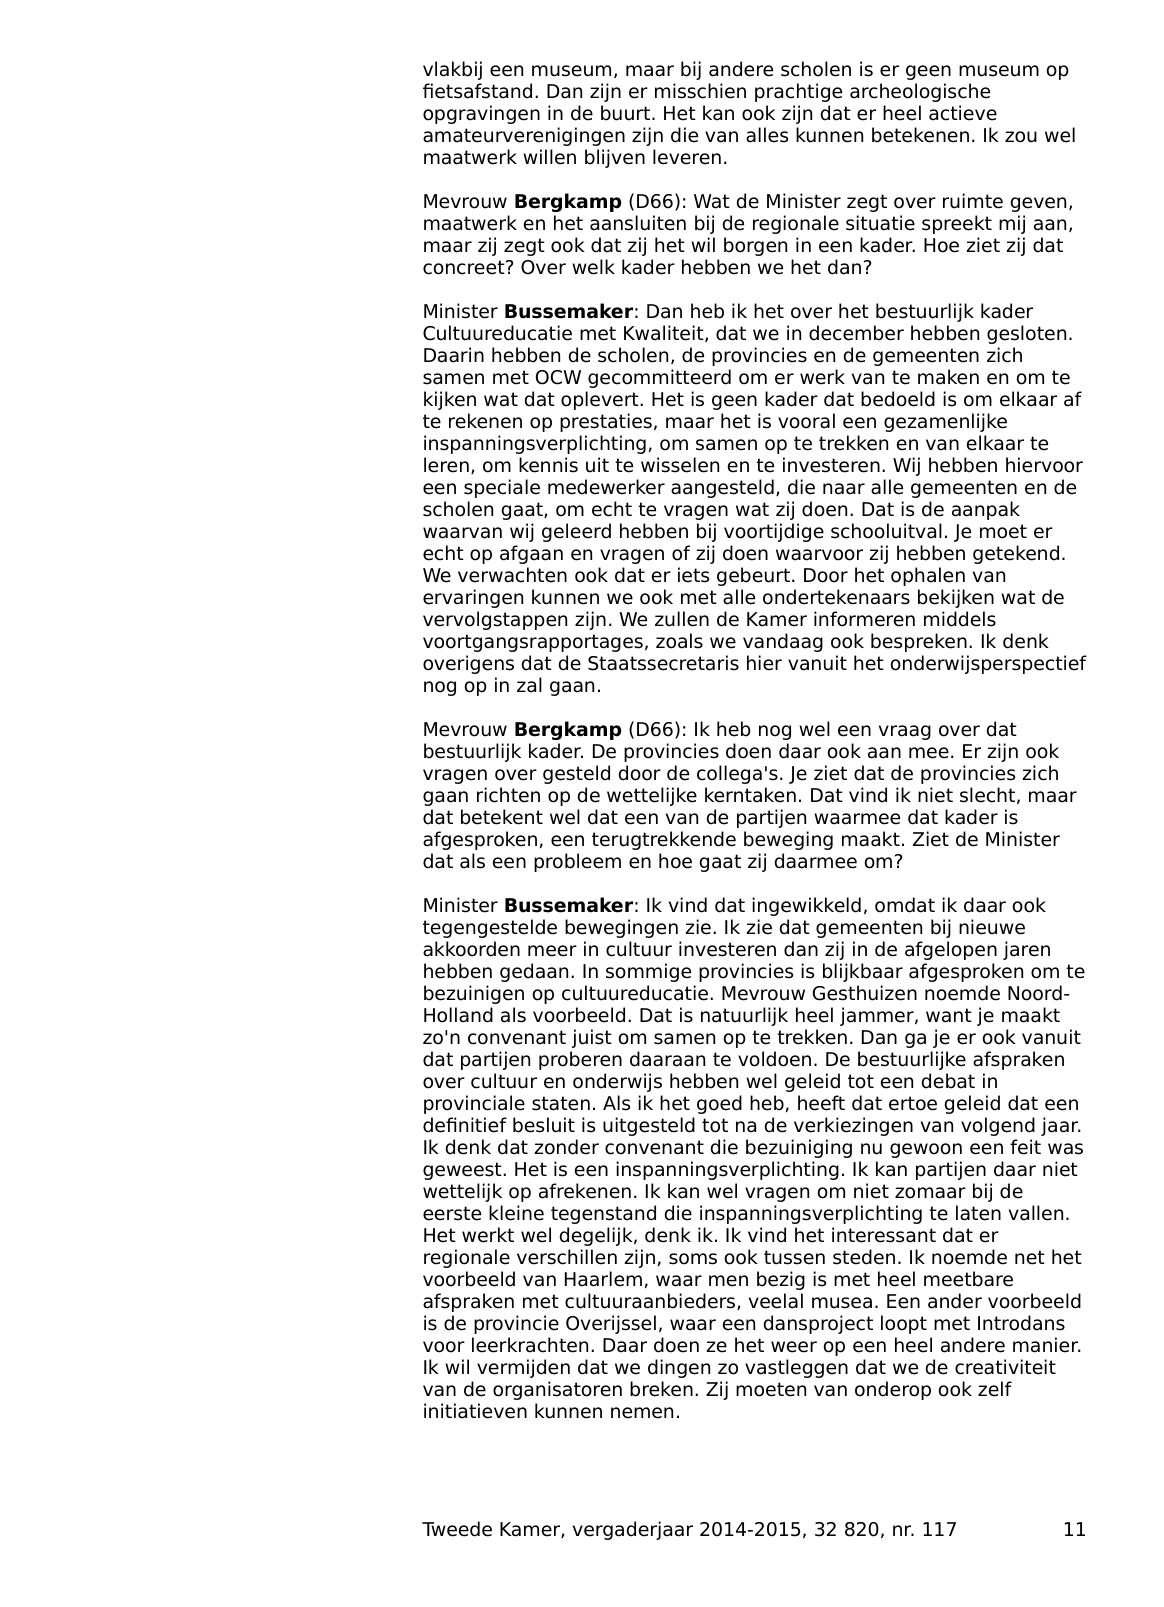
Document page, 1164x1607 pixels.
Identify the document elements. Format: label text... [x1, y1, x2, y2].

text vlakbij een museum, maar bij andere scholen is er geen museum op fietsafstand. Dan zijn er misschien prachtige archeologische opgravingen in de buurt. Het kan ook zijn dat er heel actieve amateurverenigingen zijn die van alles kunnen betekenen. Ik zou wel maatwerk willen blijven leveren. [422, 59, 1087, 169]
text Minister Bussemaker: Ik vind dat ingewikkeld, omdat ik daar ook tegengestelde bewegingen zie. Ik zie dat gemeenten bij nieuwe akkoorden meer in cultuur investeren dan zij in de afgelopen jaren hebben gedaan. In sommige provincies is blijkbaar afgesproken om te bezuinigen op cultuureducatie. Mevrouw Gesthuizen noemde Noord-Holland als voorbeeld. Dat is natuurlijk heel jammer, want je maakt zo'n convenant juist om samen op te trekken. Dan ga je er ook vanuit dat partijen proberen daaraan te voldoen. De bestuurlijke afspraken over cultuur en onderwijs hebben wel geleid tot een debat in provinciale staten. Als ik het goed heb, heeft dat ertoe geleid dat een definitief besluit is uitgesteld tot na de verkiezingen van volgend jaar. Ik denk dat zonder convenant die bezuiniging nu gewoon een feit was geweest. Het is een inspanningsverplichting. Ik kan partijen daar niet wettelijk op afrekenen. Ik kan wel vragen om niet zomaar bij de eerste kleine tegenstand die inspanningsverplichting te laten vallen. Het werkt wel degelijk, denk ik. Ik vind het interessant dat er regionale verschillen zijn, soms ook tussen steden. Ik noemde net het voorbeeld van Haarlem, waar men bezig is met heel meetbare afspraken met cultuuraanbieders, veelal musea. Een ander voorbeeld is de provincie Overijssel, waar een dansproject loopt met Introdans voor leerkrachten. Daar doen ze het weer op een heel andere manier. Ik wil vermijden dat we dingen zo vastleggen dat we de creativiteit van de organisatoren breken. Zij moeten van onderop ook zelf initiatieven kunnen nemen. [422, 895, 1087, 1423]
text Mevrouw Bergkamp (D66): Wat de Minister zegt over ruimte geven, maatwerk en het aansluiten bij de regionale situatie spreekt mij aan, maar zij zegt ook dat zij het wil borgen in een kader. Hoe ziet zij dat concreet? Over welk kader hebben we het dan? [422, 191, 1087, 279]
text Minister Bussemaker: Dan heb ik het over het bestuurlijk kader Cultuureducatie met Kwaliteit, dat we in december hebben gesloten. Daarin hebben de scholen, de provincies en de gemeenten zich samen met OCW gecommitteerd om er werk van te maken en om te kijken wat dat oplevert. Het is geen kader dat bedoeld is om elkaar af te rekenen op prestaties, maar het is vooral een gezamenlijke inspanningsverplichting, om samen op te trekken en van elkaar te leren, om kennis uit te wisselen en te investeren. Wij hebben hiervoor een speciale medewerker aangesteld, die naar alle gemeenten en de scholen gaat, om echt te vragen wat zij doen. Dat is de aanpak waarvan wij geleerd hebben bij voortijdige schooluitval. Je moet er echt op afgaan en vragen of zij doen waarvoor zij hebben getekend. We verwachten ook dat er iets gebeurt. Door het ophalen van ervaringen kunnen we ook met alle ondertekenaars bekijken wat de vervolgstappen zijn. We zullen de Kamer informeren middels voortgangsrapportages, zoals we vandaag ook bespreken. Ik denk overigens dat de Staatssecretaris hier vanuit het onderwijsperspectief nog op in zal gaan. [422, 301, 1087, 697]
text Mevrouw Bergkamp (D66): Ik heb nog wel een vraag over dat bestuurlijk kader. De provincies doen daar ook aan mee. Er zijn ook vragen over gesteld door de collega's. Je ziet dat de provincies zich gaan richten op de wettelijke kerntaken. Dat vind ik niet slecht, maar dat betekent wel dat een van de partijen waarmee dat kader is afgesproken, een terugtrekkende beweging maakt. Ziet de Minister dat als een probleem en hoe gaat zij daarmee om? [422, 719, 1087, 873]
